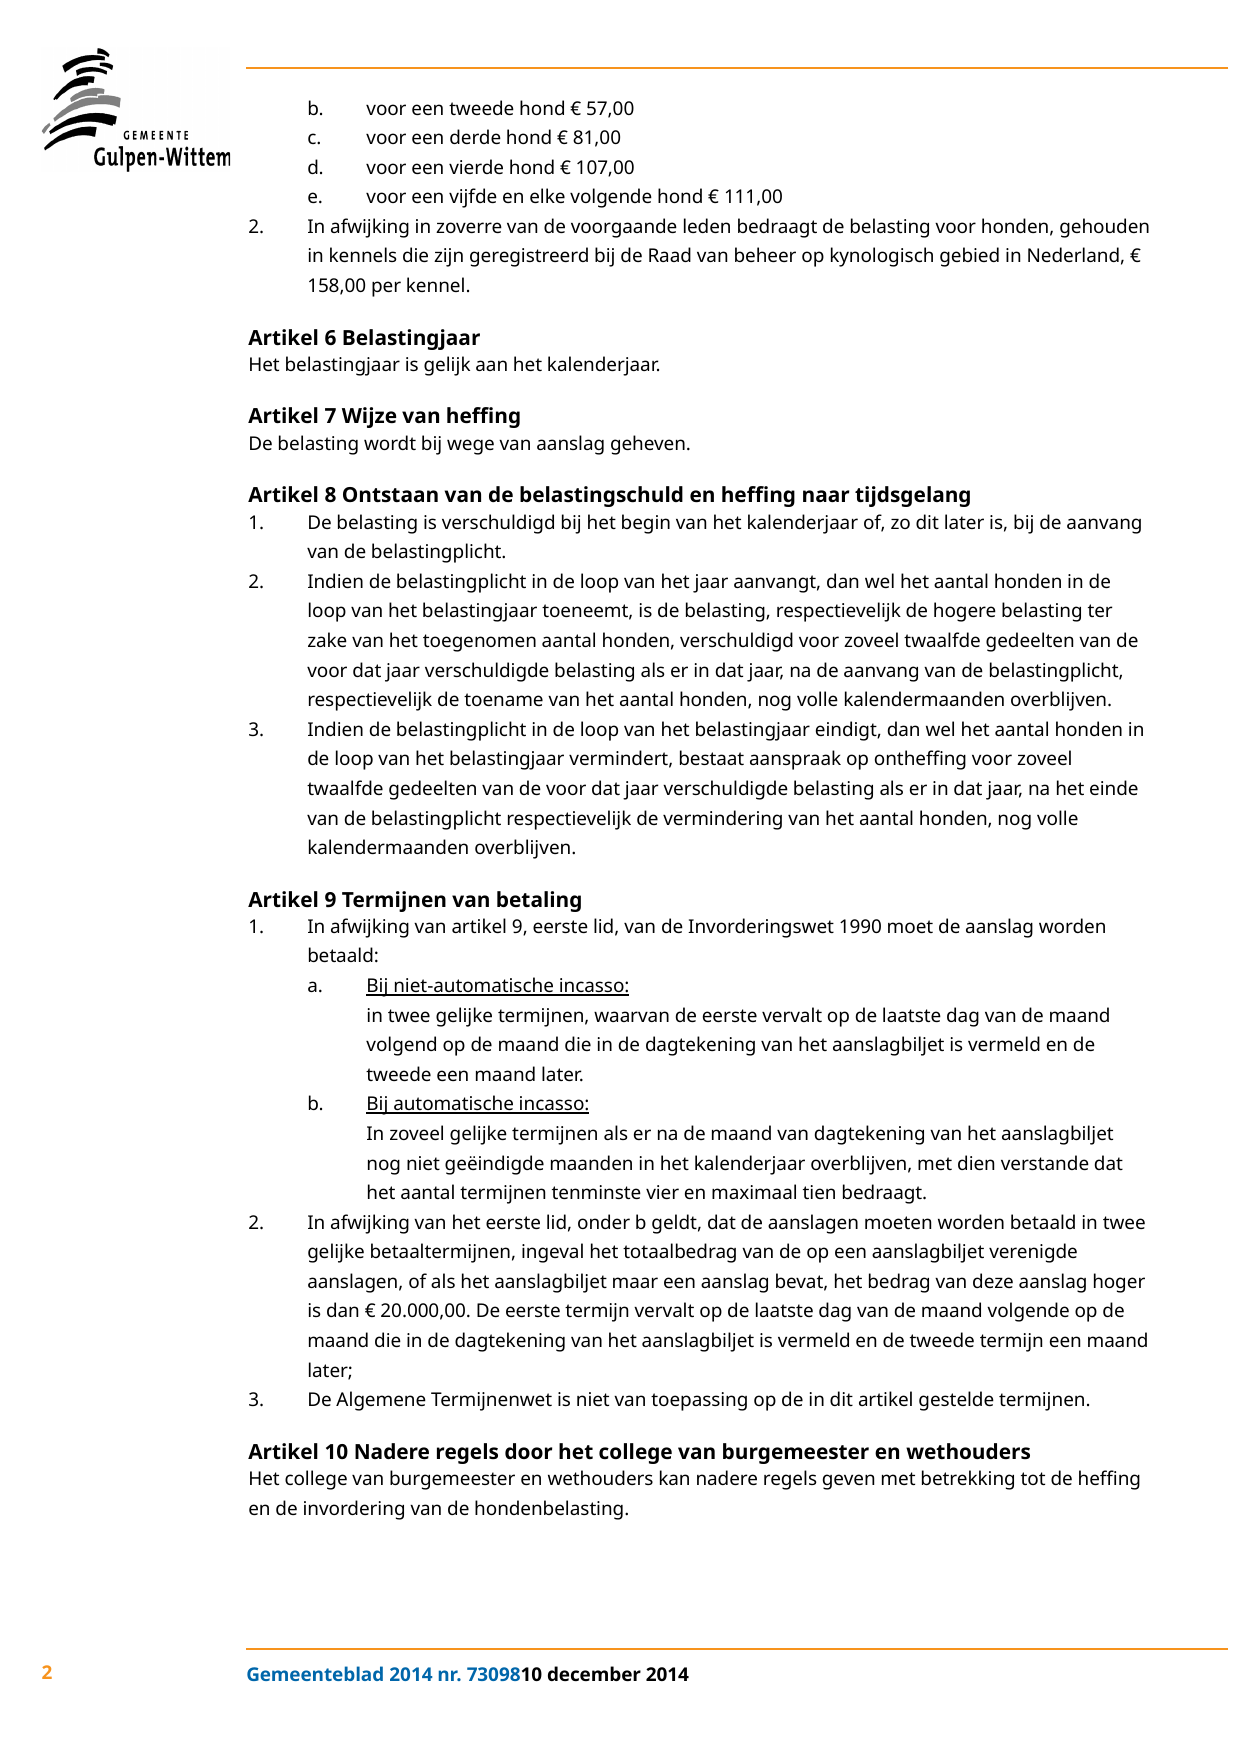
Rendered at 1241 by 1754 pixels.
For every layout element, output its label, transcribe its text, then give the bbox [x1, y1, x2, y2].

list voor een derde hond € 81,00 [307, 124, 1152, 150]
text Artikel 7 Wijze van heffing [248, 402, 1152, 430]
text Artikel 8 Ontstaan van de belastingschuld en heffing naar tijdsgelang [248, 480, 1152, 509]
text Artikel 10 Nadere regels door het college van burgemeester en wethouders [248, 1437, 1152, 1465]
list In afwijking van het eerste lid, onder b geldt, dat de aanslagen moeten worden betaald in twee gelijke betaaltermijnen, ingeval het totaalbedrag van de op een aanslagbiljet verenigde aanslagen, of als het aanslagbiljet maar een aanslag bevat, het bedrag van deze aanslag hoger is dan € 20.000,00. De eerste termijn vervalt op de laatste dag van de maand volgende op de maand die in de dagtekening van het aanslagbiljet is vermeld en de tweede termijn een maand later; [248, 1209, 1152, 1383]
list Bij automatische incasso: [307, 1091, 1152, 1116]
list De belasting is verschuldigd bij het begin van het kalenderjaar of, zo dit later is, bij de aanvang van de belastingplicht. [248, 509, 1152, 564]
list Indien de belastingplicht in de loop van het jaar aanvangt, dan wel het aantal honden in de loop van het belastingjaar toeneemt, is de belasting, respectievelijk de hogere belasting ter zake van het toegenomen aantal honden, verschuldigd voor zoveel twaalfde gedeelten van de voor dat jaar verschuldigde belasting als er in dat jaar, na de aanvang van de belastingplicht, respectievelijk de toename van het aantal honden, nog volle kalendermaanden overblijven. [248, 568, 1152, 712]
list in twee gelijke termijnen, waarvan de eerste vervalt op de laatste dag van de maand volgend op de maand die in de dagtekening van het aanslagbiljet is vermeld en de tweede een maand later. [307, 1002, 1152, 1087]
text Artikel 9 Termijnen van betaling [248, 885, 1152, 913]
list In afwijking in zoverre van de voorgaande leden bedraagt de belasting voor honden, gehouden in kennels die zijn geregistreerd bij de Raad van beheer op kynologisch gebied in Nederland, € 158,00 per kennel. [248, 213, 1152, 298]
list Bij niet-automatische incasso: [307, 972, 1152, 998]
list voor een vijfde en elke volgende hond € 111,00 [307, 183, 1152, 209]
list In zoveel gelijke termijnen als er na de maand van dagtekening van het aanslagbiljet nog niet geëindigde maanden in het kalenderjaar overblijven, met dien verstande dat het aantal termijnen tenminste vier en maximaal tien bedraagt. [307, 1120, 1152, 1205]
list In afwijking van artikel 9, eerste lid, van de Invorderingswet 1990 moet de aanslag worden betaald: [248, 913, 1152, 968]
list voor een tweede hond € 57,00 [307, 95, 1152, 121]
list De Algemene Termijnenwet is niet van toepassing op de in dit artikel gestelde termijnen. [248, 1386, 1152, 1412]
list Indien de belastingplicht in de loop van het belastingjaar eindigt, dan wel het aantal honden in de loop van het belastingjaar vermindert, bestaat aanspraak op ontheffing voor zoveel twaalfde gedeelten van de voor dat jaar verschuldigde belasting als er in dat jaar, na het einde van de belastingplicht respectievelijk de vermindering van het aantal honden, nog volle kalendermaanden overblijven. [248, 716, 1152, 860]
picture [41, 47, 231, 172]
list voor een vierde hond € 107,00 [307, 154, 1152, 180]
text Artikel 6 Belastingjaar [248, 323, 1152, 351]
text De belasting wordt bij wege van aanslag geheven. [248, 430, 1152, 456]
text Het college van burgemeester en wethouders kan nadere regels geven met betrekking tot de heffing en de invordering van de hondenbelasting. [248, 1465, 1152, 1521]
text Het belastingjaar is gelijk aan het kalenderjaar. [248, 351, 1152, 377]
